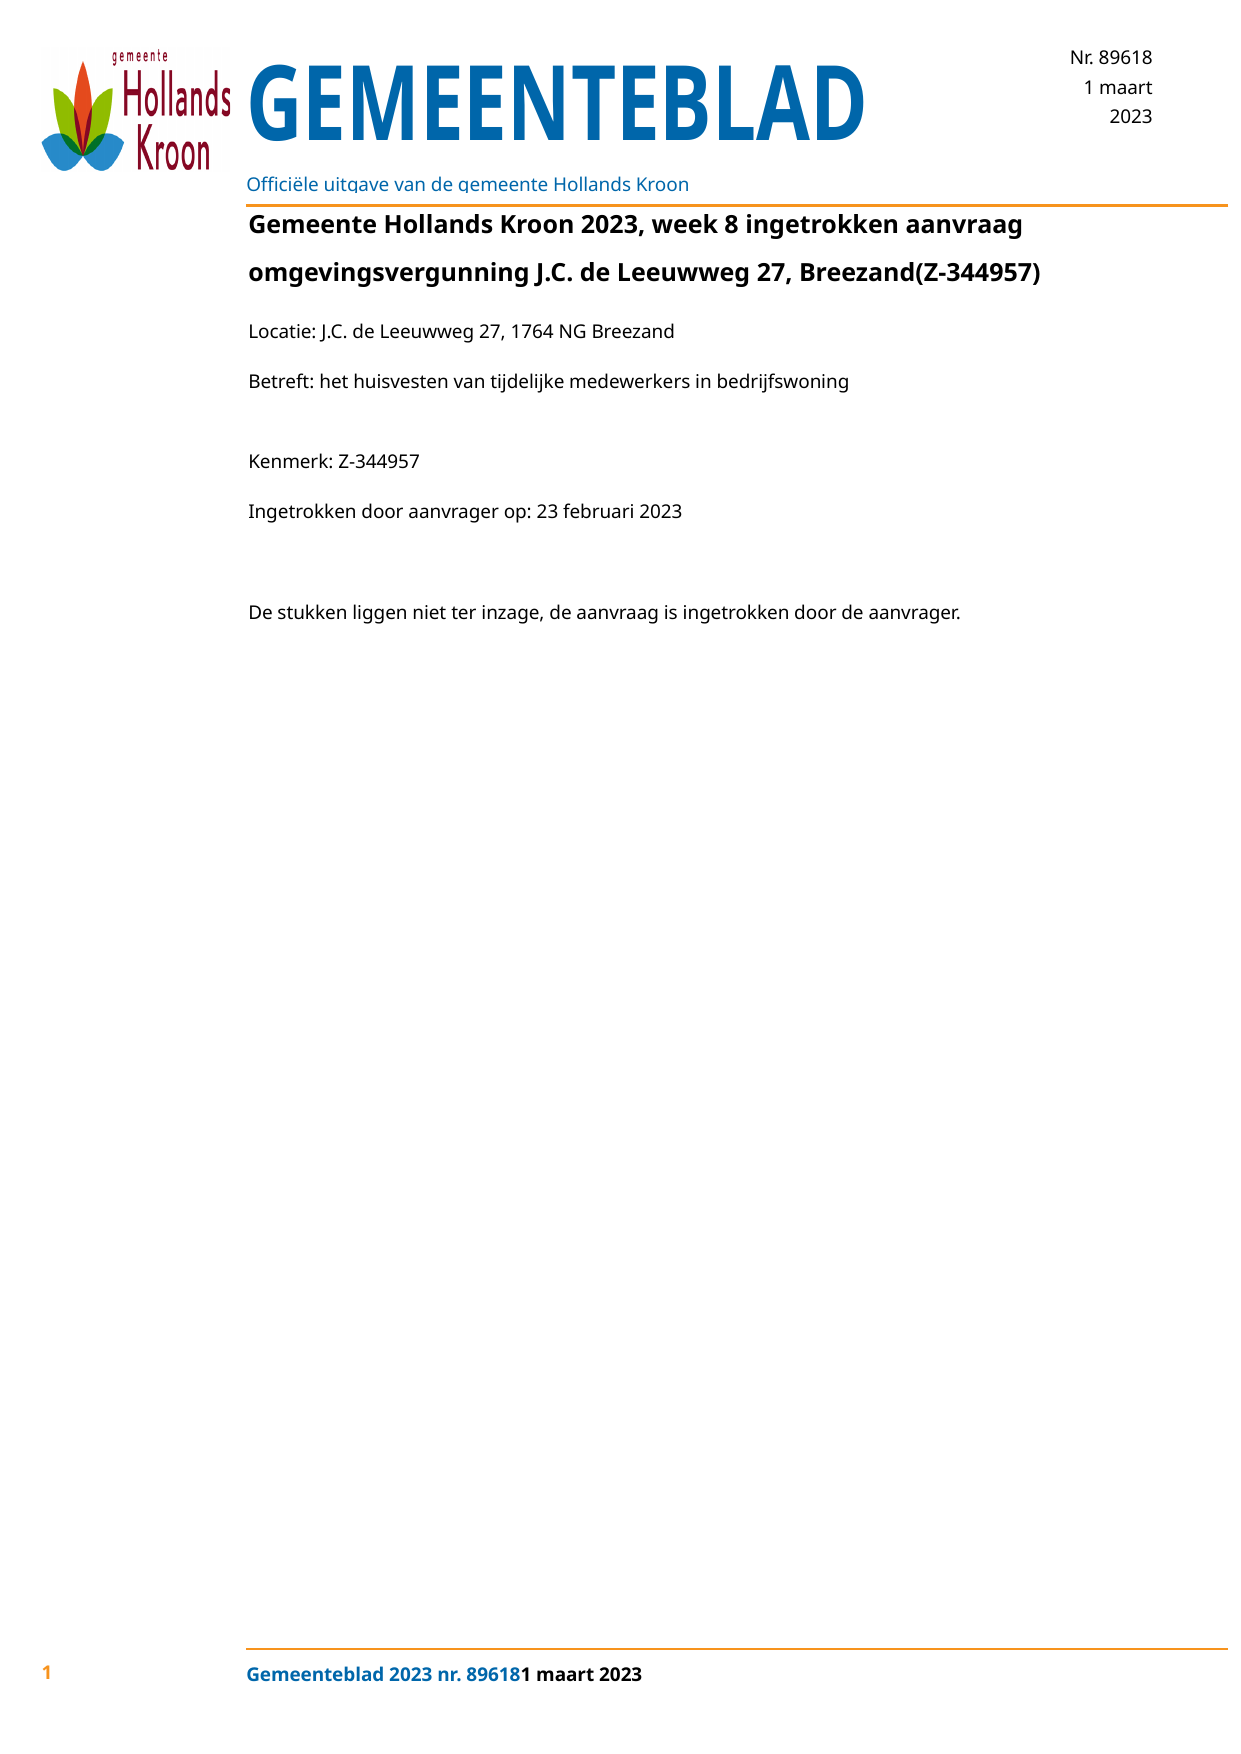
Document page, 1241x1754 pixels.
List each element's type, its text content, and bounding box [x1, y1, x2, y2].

table_header [248, 419, 1152, 444]
text Ingetrokken door aanvrager op: 23 februari 2023 [248, 498, 1152, 524]
text De stukken liggen niet ter inzage, de aanvraag is ingetrokken door de aanvrager. [248, 599, 1152, 625]
text Gemeente Hollands Kroon 2023, week 8 ingetrokken aanvraag omgevingsvergunning J.C. de Leeuwweg 27, Breezand(Z-344957) [248, 207, 1152, 288]
text Betreft: het huisvesten van tijdelijk­e medewerke­rs in bedrijfsw­oning [248, 368, 1152, 394]
text Locatie: J.C. de Leeuwweg 27, 1764 NG Breezand [248, 318, 1152, 344]
text Kenmerk: Z-344957 [248, 448, 1152, 473]
picture [41, 47, 231, 172]
